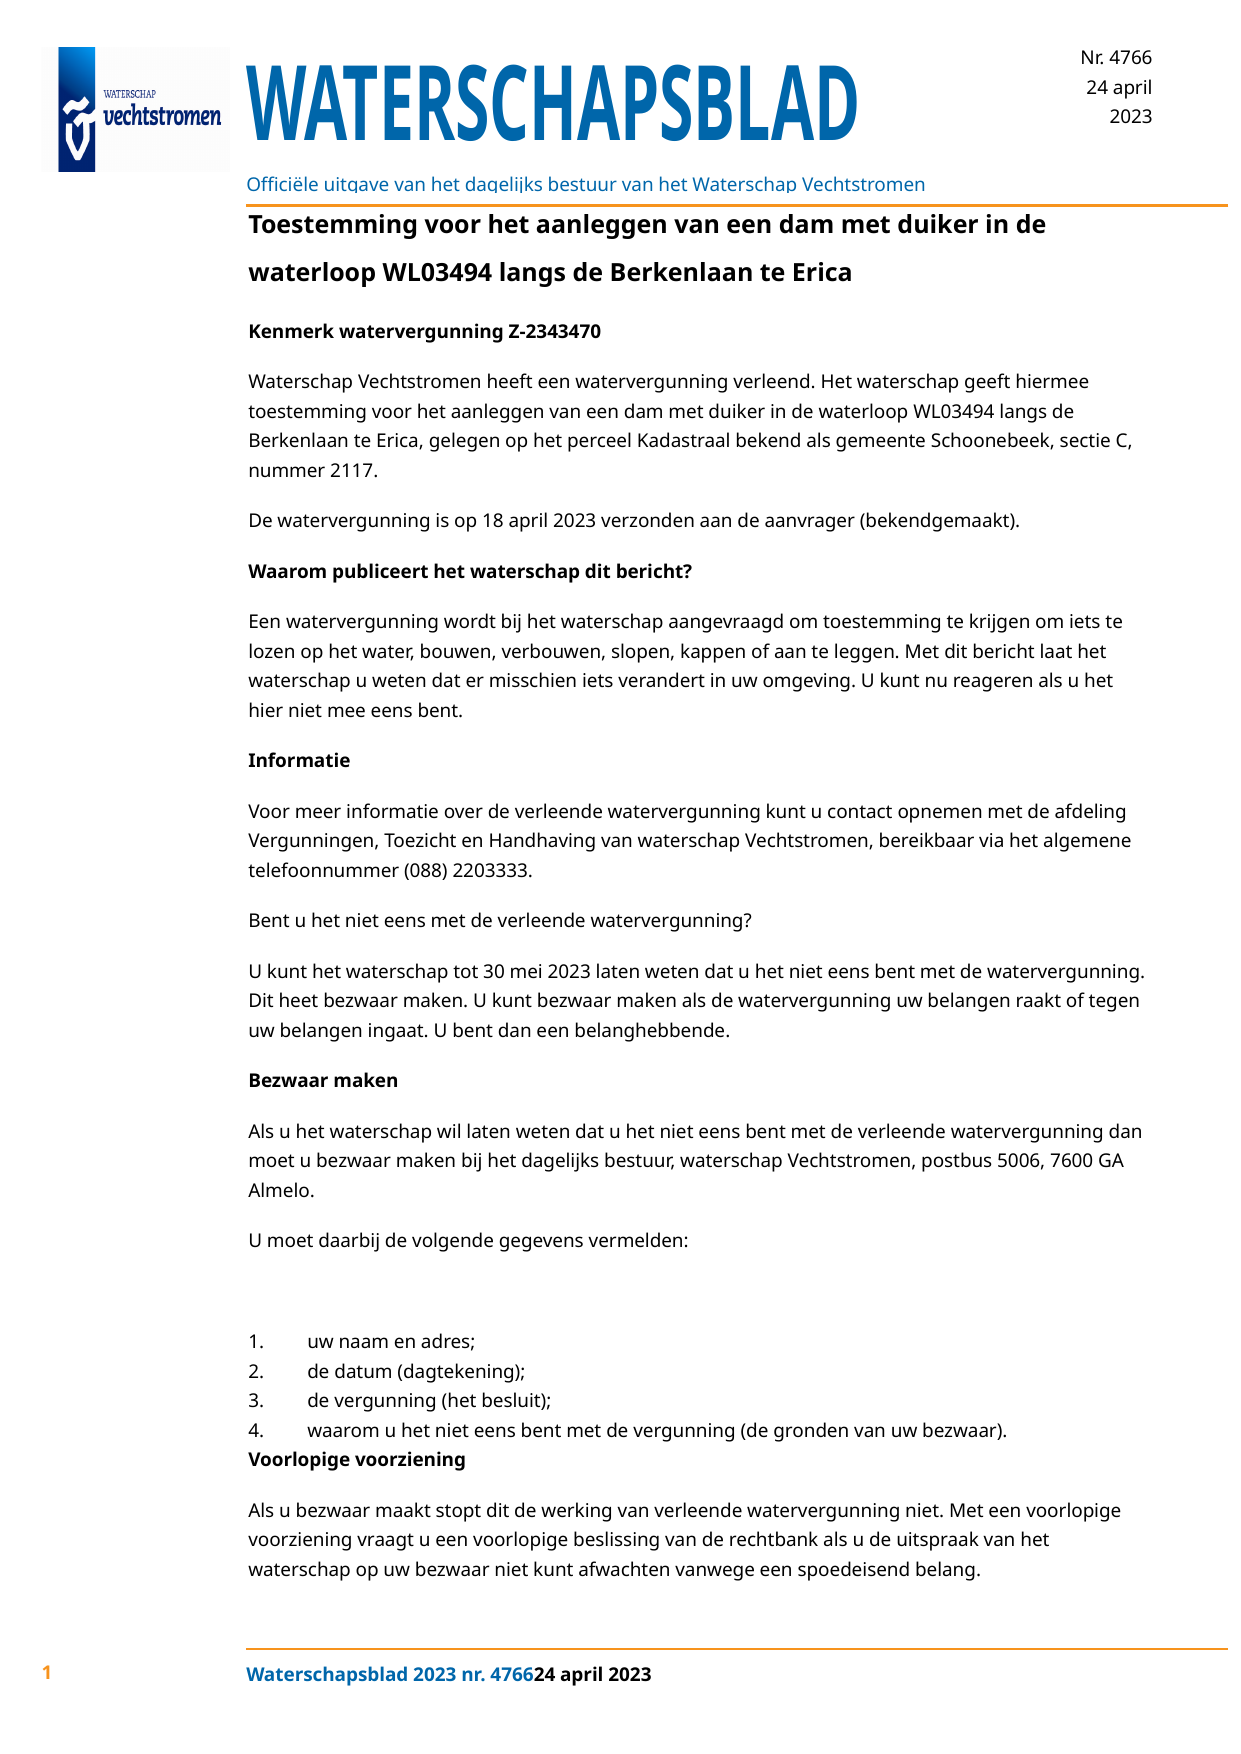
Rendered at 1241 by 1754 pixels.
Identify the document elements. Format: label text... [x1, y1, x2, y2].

text Als u bezwaar maakt stopt dit de werking van verleende watervergunning niet. Met een voorlopige voorziening vraagt u een voorlopige beslissing van de rechtbank als u de uitspraak van het waterschap op uw bezwaar niet kunt afwachten vanwege een spoedeisend belang. [248, 1497, 1152, 1582]
text U kunt het waterschap tot 30 mei 2023 laten weten dat u het niet eens bent met de watervergunning. Dit heet bezwaar maken. U kunt bezwaar maken als de watervergunning uw belangen raakt of tegen uw belangen ingaat. U bent dan een belanghebbende. [248, 958, 1152, 1043]
text U moet daarbij de volgende gegevens vermelden: [248, 1227, 1152, 1253]
text Bent u het niet eens met de verleende watervergunning? [248, 907, 1152, 933]
list waarom u het niet eens bent met de vergunning (de gronden van uw bezwaar). [248, 1417, 1152, 1443]
text Waarom publiceert het waterschap dit bericht? [248, 558, 1152, 584]
text Informatie [248, 747, 1152, 773]
list de datum (dagtekening); [248, 1358, 1152, 1384]
text Voorlopige voorziening [248, 1447, 1152, 1472]
text Een watervergunning wordt bij het waterschap aangevraagd om toestemming te krijgen om iets te lozen op het water, bouwen, verbouwen, slopen, kappen of aan te leggen. Met dit bericht laat het waterschap u weten dat er misschien iets verandert in uw omgeving. U kunt nu reageren als u het hier niet mee eens bent. [248, 608, 1152, 723]
text Als u het waterschap wil laten weten dat u het niet eens bent met de verleende watervergunning dan moet u bezwaar maken bij het dagelijks bestuur, waterschap Vechtstromen, postbus 5006, 7600 GA Almelo. [248, 1118, 1152, 1203]
text De watervergunning is op 18 april 2023 verzonden aan de aanvrager (bekendgemaakt). [248, 507, 1152, 533]
text Voor meer informatie over de verleende watervergunning kunt u contact opnemen met de afdeling Vergunningen, Toezicht en Handhaving van waterschap Vechtstromen, bereikbaar via het algemene telefoonnummer (088) 2203333. [248, 798, 1152, 883]
text Kenmerk watervergunning Z-2343470 [248, 318, 1152, 344]
picture [41, 47, 231, 172]
text Bezwaar maken [248, 1067, 1152, 1093]
list de vergunning (het besluit); [248, 1387, 1152, 1413]
text Toestemming voor het aanleggen van een dam met duiker in de waterloop WL03494 langs de Berkenlaan te Erica [248, 207, 1152, 288]
text Waterschap Vechtstromen heeft een watervergunning verleend. Het waterschap geeft hiermee toestemming voor het aanleggen van een dam met duiker in de waterloop WL03494 langs de Berkenlaan te Erica, gelegen op het perceel Kadastraal bekend als gemeente Schoonebeek, sectie C, nummer 2117. [248, 368, 1152, 483]
list uw naam en adres; [248, 1328, 1152, 1354]
